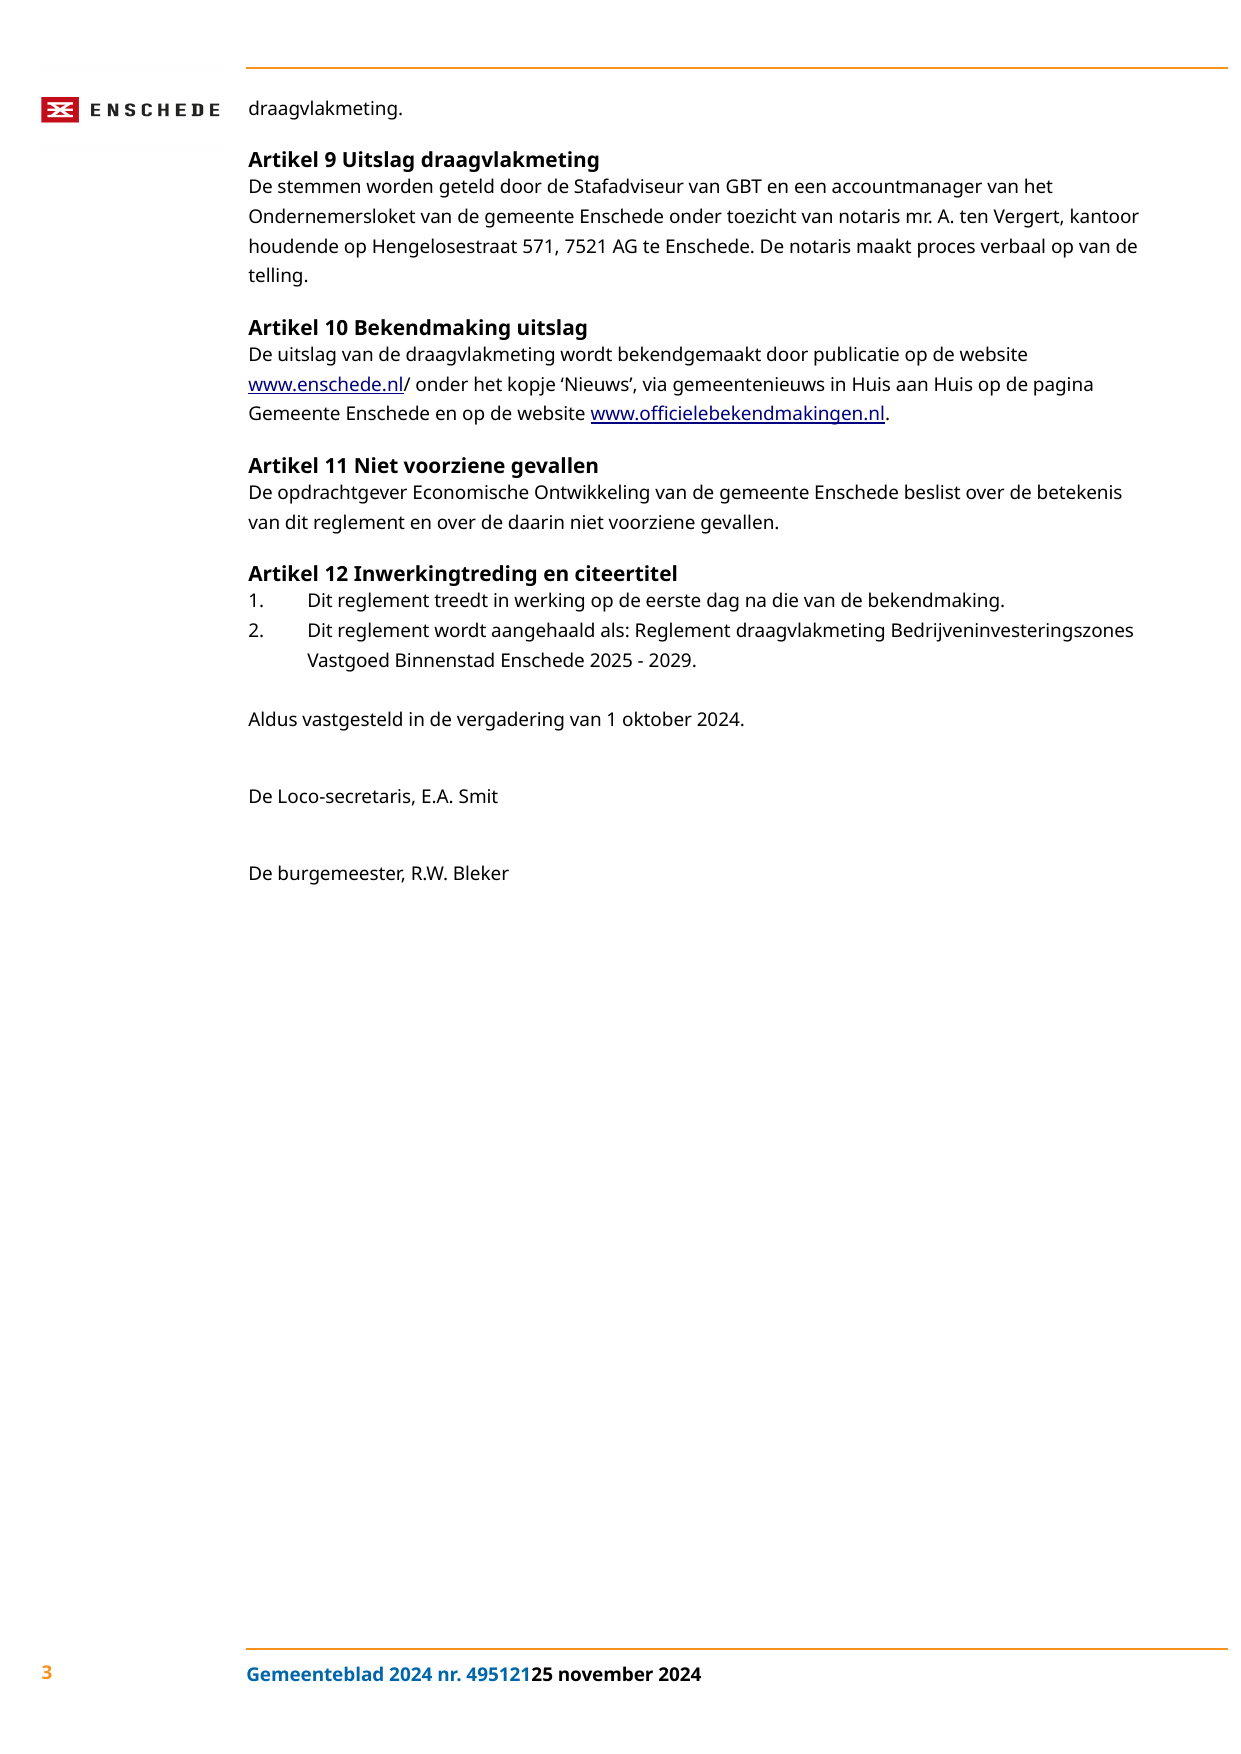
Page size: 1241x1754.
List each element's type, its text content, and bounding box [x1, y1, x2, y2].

text De uitslag van de draagvlakmeting wordt bekendgemaakt door publicatie op de website www.enschede.nl/ onder het kopje ‘Nieuws’, via gemeentenieuws in Huis aan Huis op de pagina Gemeente Enschede en op de website www.officielebekendmakingen.nl. [248, 341, 1152, 426]
text De Loco-secretaris, E.A. Smit [248, 783, 1152, 809]
text Aldus vastgesteld in de vergadering van 1 oktober 2024. [248, 706, 1152, 732]
text De stemmen worden geteld door de Stafadviseur van GBT en een accountmanager van het Ondernemersloket van de gemeente Enschede onder toezicht van notaris mr. A. ten Vergert, kantoor houdende op Hengelosestraat 571, 7521 AG te Enschede. De notaris maakt proces verbaal op van de telling. [248, 174, 1152, 288]
text De burgemeester, R.W. Bleker [248, 860, 1152, 886]
list Dit reglement wordt aangehaald als: Reglement draagvlakmeting Bedrijveninvesteringszones Vastgoed Binnenstad Enschede 2025 - 2029. [248, 617, 1152, 673]
text Artikel 11 Niet voorziene gevallen [248, 451, 1152, 479]
picture [41, 47, 231, 172]
text Artikel 10 Bekendmaking uitslag [248, 313, 1152, 341]
text Artikel 9 Uitslag draagvlakmeting [248, 145, 1152, 174]
list Dit reglement treedt in werking op de eerste dag na die van de bekendmaking. [248, 588, 1152, 613]
text draagvlakmeting. [248, 95, 1152, 121]
text Artikel 12 Inwerkingtreding en citeertitel [248, 559, 1152, 588]
text De opdrachtgever Economische Ontwikkeling van de gemeente Enschede beslist over de betekenis van dit reglement en over de daarin niet voorziene gevallen. [248, 479, 1152, 534]
